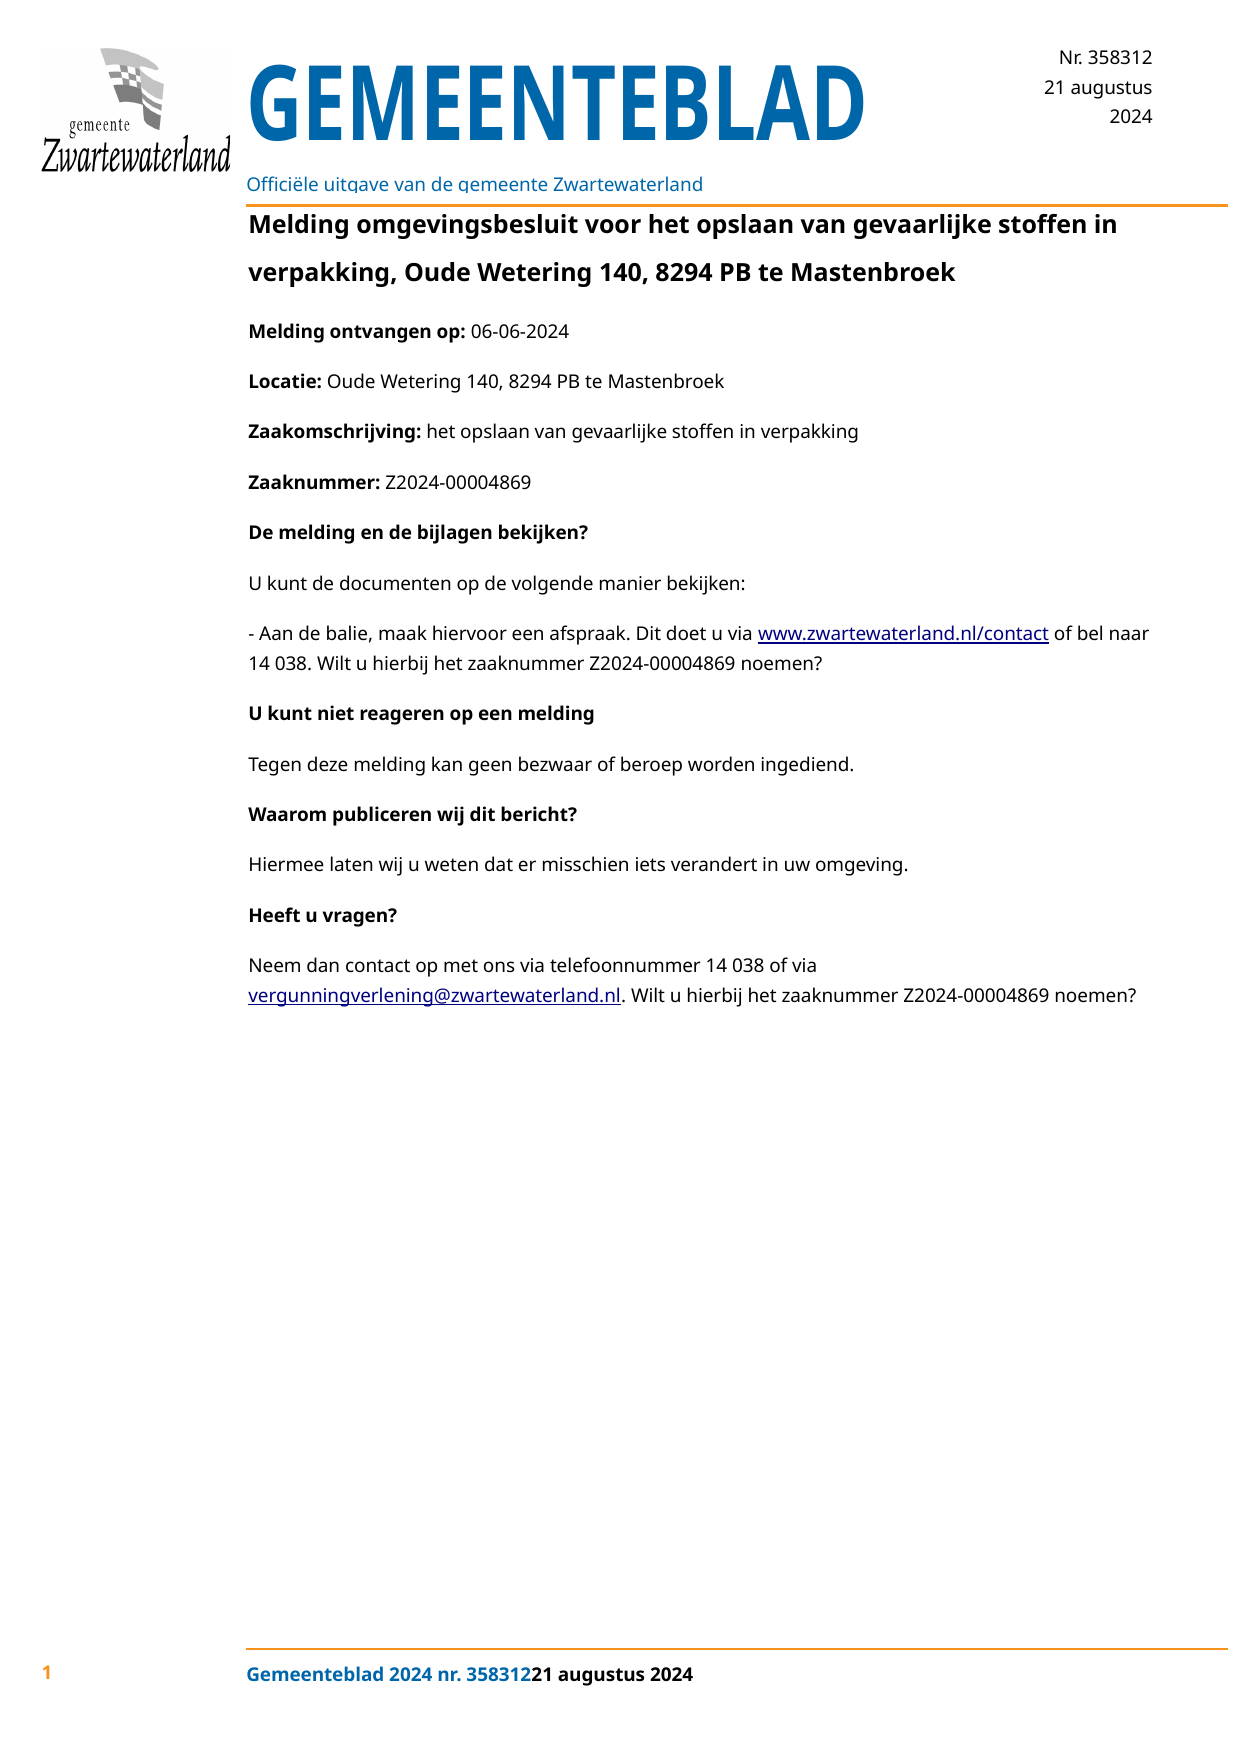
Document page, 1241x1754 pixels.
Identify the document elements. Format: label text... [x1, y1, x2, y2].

text Neem dan contact op met ons via telefoonnummer 14 038 of via vergunningverlening@zwartewaterland.nl. Wilt u hierbij het zaaknummer Z2024-00004869 noemen? [248, 952, 1152, 1008]
text Locatie: Oude Wetering 140, 8294 PB te Mastenbroek [248, 368, 1152, 394]
text U kunt de documenten op de volgende manier bekijken: [248, 570, 1152, 596]
text Waarom publiceren wij dit bericht? [248, 801, 1152, 827]
text De melding en de bijlagen bekijken? [248, 519, 1152, 545]
text Melding ontvangen op: 06-06-2024 [248, 318, 1152, 344]
text Zaakomschrijving: het opslaan van gevaarlijke stoffen in verpakking [248, 419, 1152, 444]
text Melding omgevingsbesluit voor het opslaan van gevaarlijke stoffen in verpakking, Oude Wetering 140, 8294 PB te Mastenbroek [248, 207, 1152, 288]
text - Aan de balie, maak hiervoor een afspraak. Dit doet u via www.zwartewaterland.nl/contact of bel naar 14 038. Wilt u hierbij het zaaknummer Z2024-00004869 noemen? [248, 620, 1152, 676]
text Tegen deze melding kan geen bezwaar of beroep worden ingediend. [248, 751, 1152, 777]
text U kunt niet reageren op een melding [248, 700, 1152, 726]
picture [41, 47, 231, 172]
text Zaaknummer: Z2024-00004869 [248, 469, 1152, 495]
text Heeft u vragen? [248, 902, 1152, 928]
text Hiermee laten wij u weten dat er misschien iets verandert in uw omgeving. [248, 852, 1152, 877]
